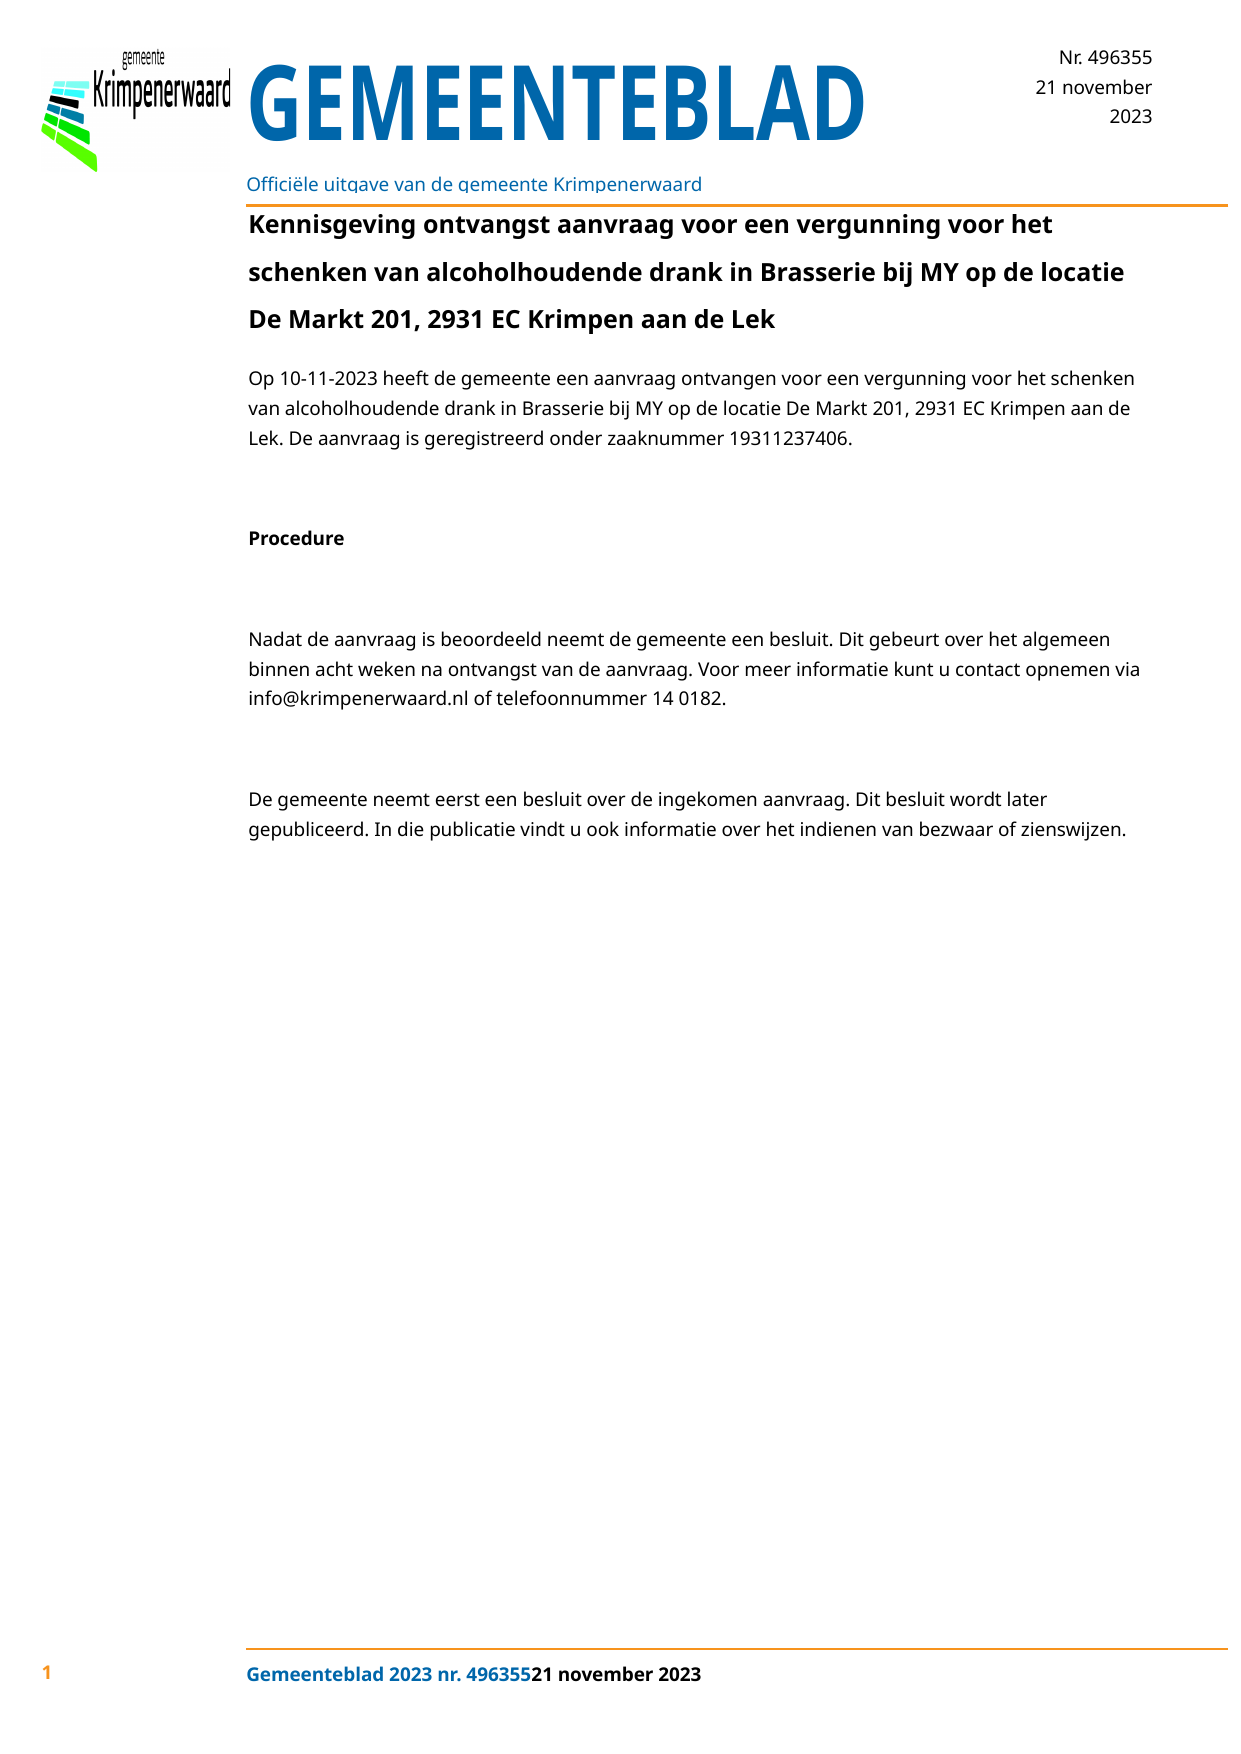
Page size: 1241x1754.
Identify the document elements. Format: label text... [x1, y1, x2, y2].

text Procedure [248, 526, 1152, 551]
text Nadat de aanvraag is beoordeeld neemt de gemeente een besluit. Dit gebeurt over het algemeen binnen acht weken na ontvangst van de aanvraag. Voor meer informatie kunt u contact opnemen via info@krimpenerwaard.nl of telefoonnummer 14 0182. [248, 626, 1152, 711]
text Op 10-11-2023 heeft de gemeente een aanvraag ontvangen voor een vergunning voor het schenken van alcoholhoudende drank in Brasserie bij MY op de locatie De Markt 201, 2931 EC Krimpen aan de Lek. De aanvraag is geregistreerd onder zaaknummer 19311237406. [248, 366, 1152, 450]
text Kennisgeving ontvangst aanvraag voor een vergunning voor het schenken van alcoholhoudende drank in Brasserie bij MY op de locatie De Markt 201, 2931 EC Krimpen aan de Lek [248, 207, 1152, 336]
picture [41, 47, 231, 172]
text De gemeente neemt eerst een besluit over de ingekomen aanvraag. Dit besluit wordt later gepubliceerd. In die publicatie vindt u ook informatie over het indienen van bezwaar of zienswijzen. [248, 786, 1152, 842]
